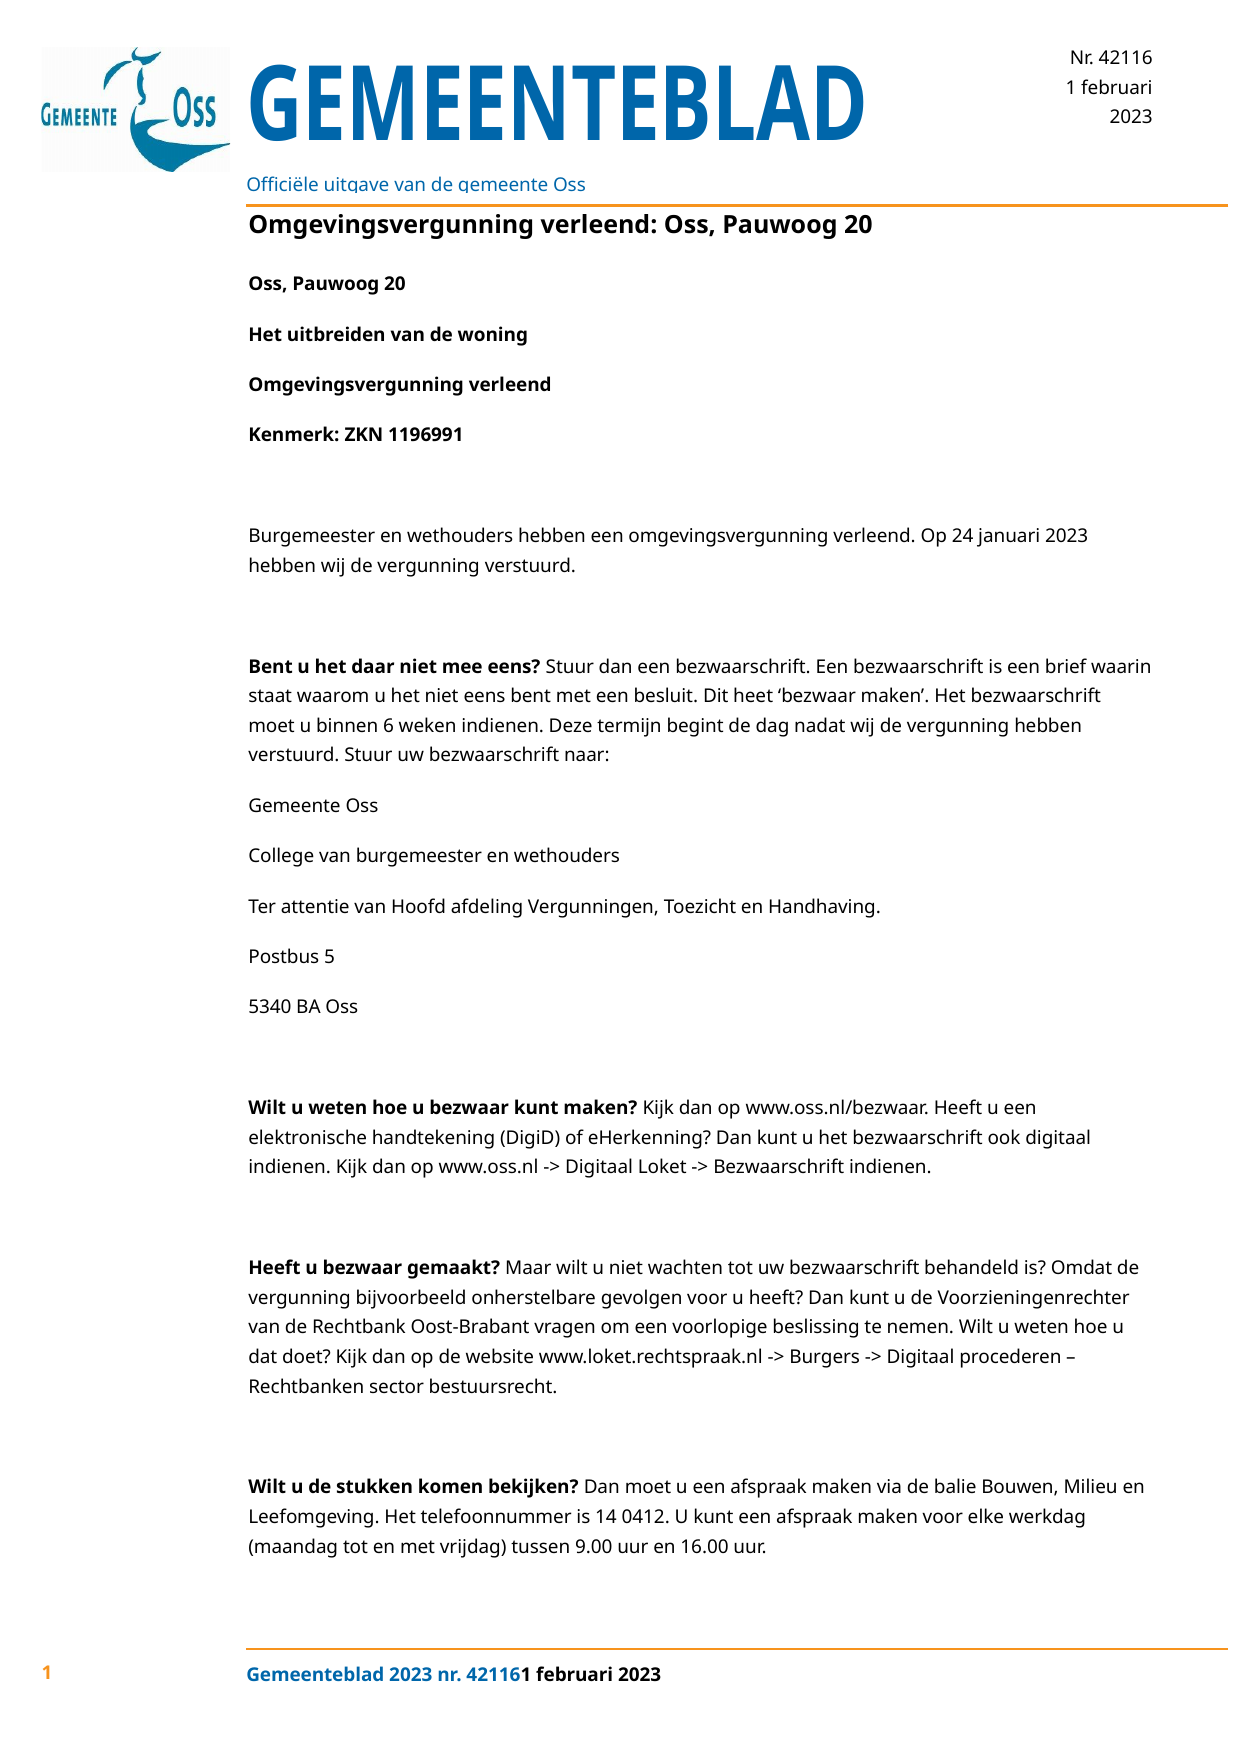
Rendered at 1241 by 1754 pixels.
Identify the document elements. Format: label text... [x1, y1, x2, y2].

text Oss, Pauwoog 20 [248, 270, 1152, 296]
text Kenmerk: ZKN 1196991 [248, 422, 1152, 447]
text Bent u het daar niet mee eens? Stuur dan een bezwaarschrift. Een bezwaarschrift is een brief waarin staat waarom u het niet eens bent met een besluit. Dit heet ‘bezwaar maken’. Het bezwaarschrift moet u binnen 6 weken indienen. Deze termijn begint de dag nadat wij de vergunning hebben verstuurd. Stuur uw bezwaarschrift naar: [248, 653, 1152, 767]
text Wilt u weten hoe u bezwaar kunt maken? Kijk dan op www.oss.nl/bezwaar. Heeft u een elektronische handtekening (DigiD) of eHerkenning? Dan kunt u het bezwaarschrift ook digitaal indienen. Kijk dan op www.oss.nl -> Digitaal Loket -> Bezwaarschrift indienen. [248, 1094, 1152, 1179]
text Gemeente Oss [248, 792, 1152, 818]
text College van burgemeester en wethouders [248, 842, 1152, 868]
text Het uitbreiden van de woning [248, 321, 1152, 346]
text Burgemeester en wethouders hebben een omgevingsvergunning verleend. Op 24 januari 2023 hebben wij de vergunning verstuurd. [248, 522, 1152, 578]
picture [41, 47, 231, 172]
text Heeft u bezwaar gemaakt? Maar wilt u niet wachten tot uw bezwaarschrift behandeld is? Omdat de vergunning bijvoorbeeld onherstelbare gevolgen voor u heeft? Dan kunt u de Voorzieningenrechter van de Rechtbank Oost-Brabant vragen om een voorlopige beslissing te nemen. Wilt u weten hoe u dat doet? Kijk dan op de website www.loket.rechtspraak.nl -> Burgers -> Digitaal procederen – Rechtbanken sector bestuursrecht. [248, 1254, 1152, 1398]
text Omgevingsvergunning verleend: Oss, Pauwoog 20 [248, 207, 1152, 241]
text Omgevingsvergunning verleend [248, 371, 1152, 397]
text 5340 BA Oss [248, 994, 1152, 1019]
text Wilt u de stukken komen bekijken? Dan moet u een afspraak maken via de balie Bouwen, Milieu en Leefomgeving. Het telefoonnummer is 14 0412. U kunt een afspraak maken voor elke werkdag (maandag tot en met vrijdag) tussen 9.00 uur en 16.00 uur. [248, 1474, 1152, 1558]
text Postbus 5 [248, 943, 1152, 969]
text Ter attentie van Hoofd afdeling Vergunningen, Toezicht en Handhaving. [248, 893, 1152, 918]
